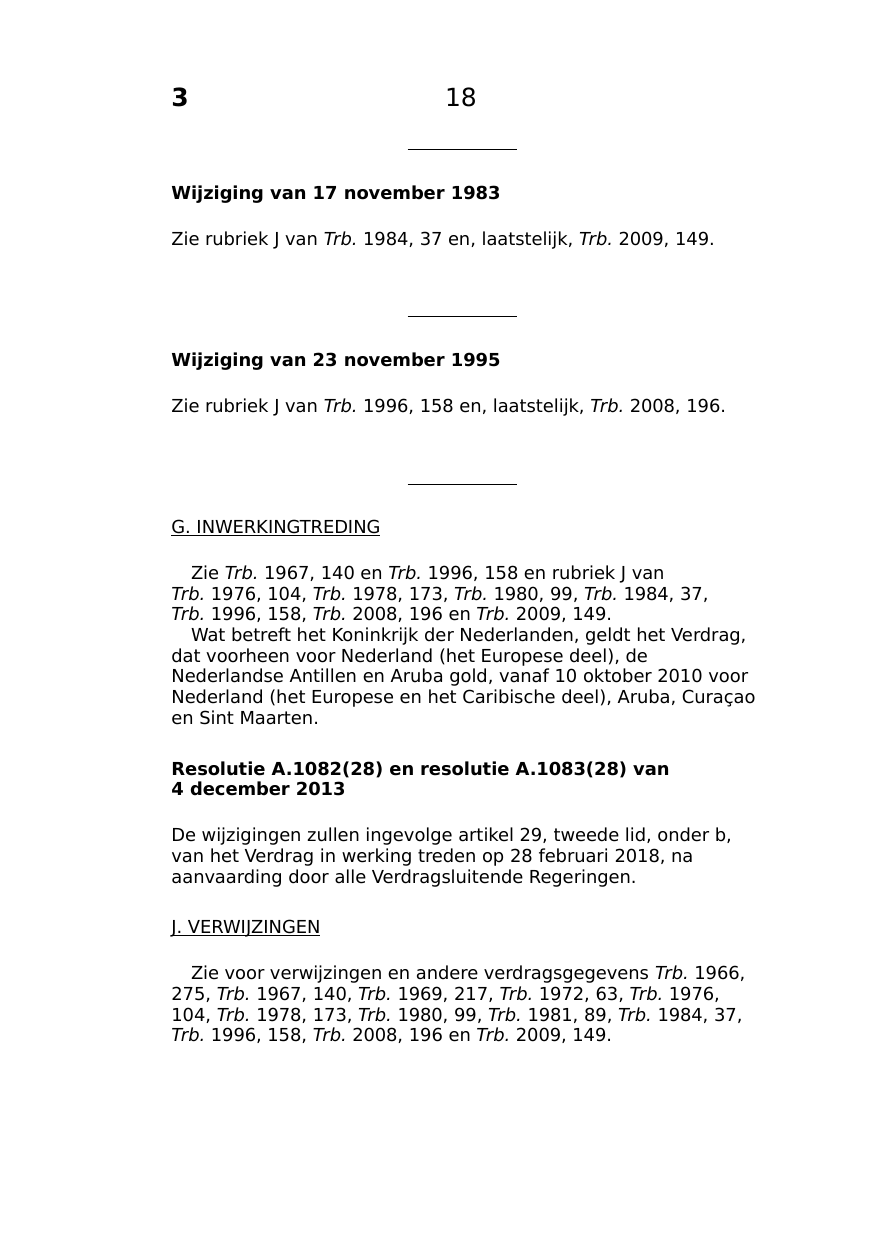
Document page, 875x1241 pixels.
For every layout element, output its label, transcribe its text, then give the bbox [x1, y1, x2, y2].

subtitle G. INWERKINGTREDING [171, 517, 756, 538]
text Wat betreft het Koninkrijk der Nederlanden, geldt het Verdrag, dat voorheen voor Nederland (het Europese deel), de Nederlandse Antillen en Aruba gold, vanaf 10 oktober 2010 voor Nederland (het Europese en het Caribische deel), Aruba, Curaçao en Sint Maarten. [171, 625, 756, 728]
subtitle Wijziging van 23 november 1995 [171, 350, 756, 371]
text De wijzigingen zullen ingevolge artikel 29, tweede lid, onder b, van het Verdrag in werking treden op 28 februari 2018, na aanvaarding door alle Verdragsluitende Regeringen. [171, 825, 756, 887]
text Zie voor verwijzingen en andere verdragsgegevens Trb. 1966, 275, Trb. 1967, 140, Trb. 1969, 217, Trb. 1972, 63, Trb. 1976, 104, Trb. 1978, 173, Trb. 1980, 99, Trb. 1981, 89, Trb. 1984, 37, Trb. 1996, 158, Trb. 2008, 196 en Trb. 2009, 149. [171, 963, 756, 1046]
subtitle Wijziging van 17 november 1983 [171, 183, 756, 203]
subtitle Resolutie A.1082(28) en resolutie A.1083(28) van 4 december 2013 [171, 758, 756, 800]
text Zie rubriek J van Trb. 1996, 158 en, laatstelijk, Trb. 2008, 196. [171, 396, 756, 416]
text Zie Trb. 1967, 140 en Trb. 1996, 158 en rubriek J van Trb. 1976, 104, Trb. 1978, 173, Trb. 1980, 99, Trb. 1984, 37, Trb. 1996, 158, Trb. 2008, 196 en Trb. 2009, 149. [171, 563, 756, 625]
subtitle J. VERWIJZINGEN [171, 917, 756, 938]
text Zie rubriek J van Trb. 1984, 37 en, laatstelijk, Trb. 2009, 149. [171, 228, 756, 249]
